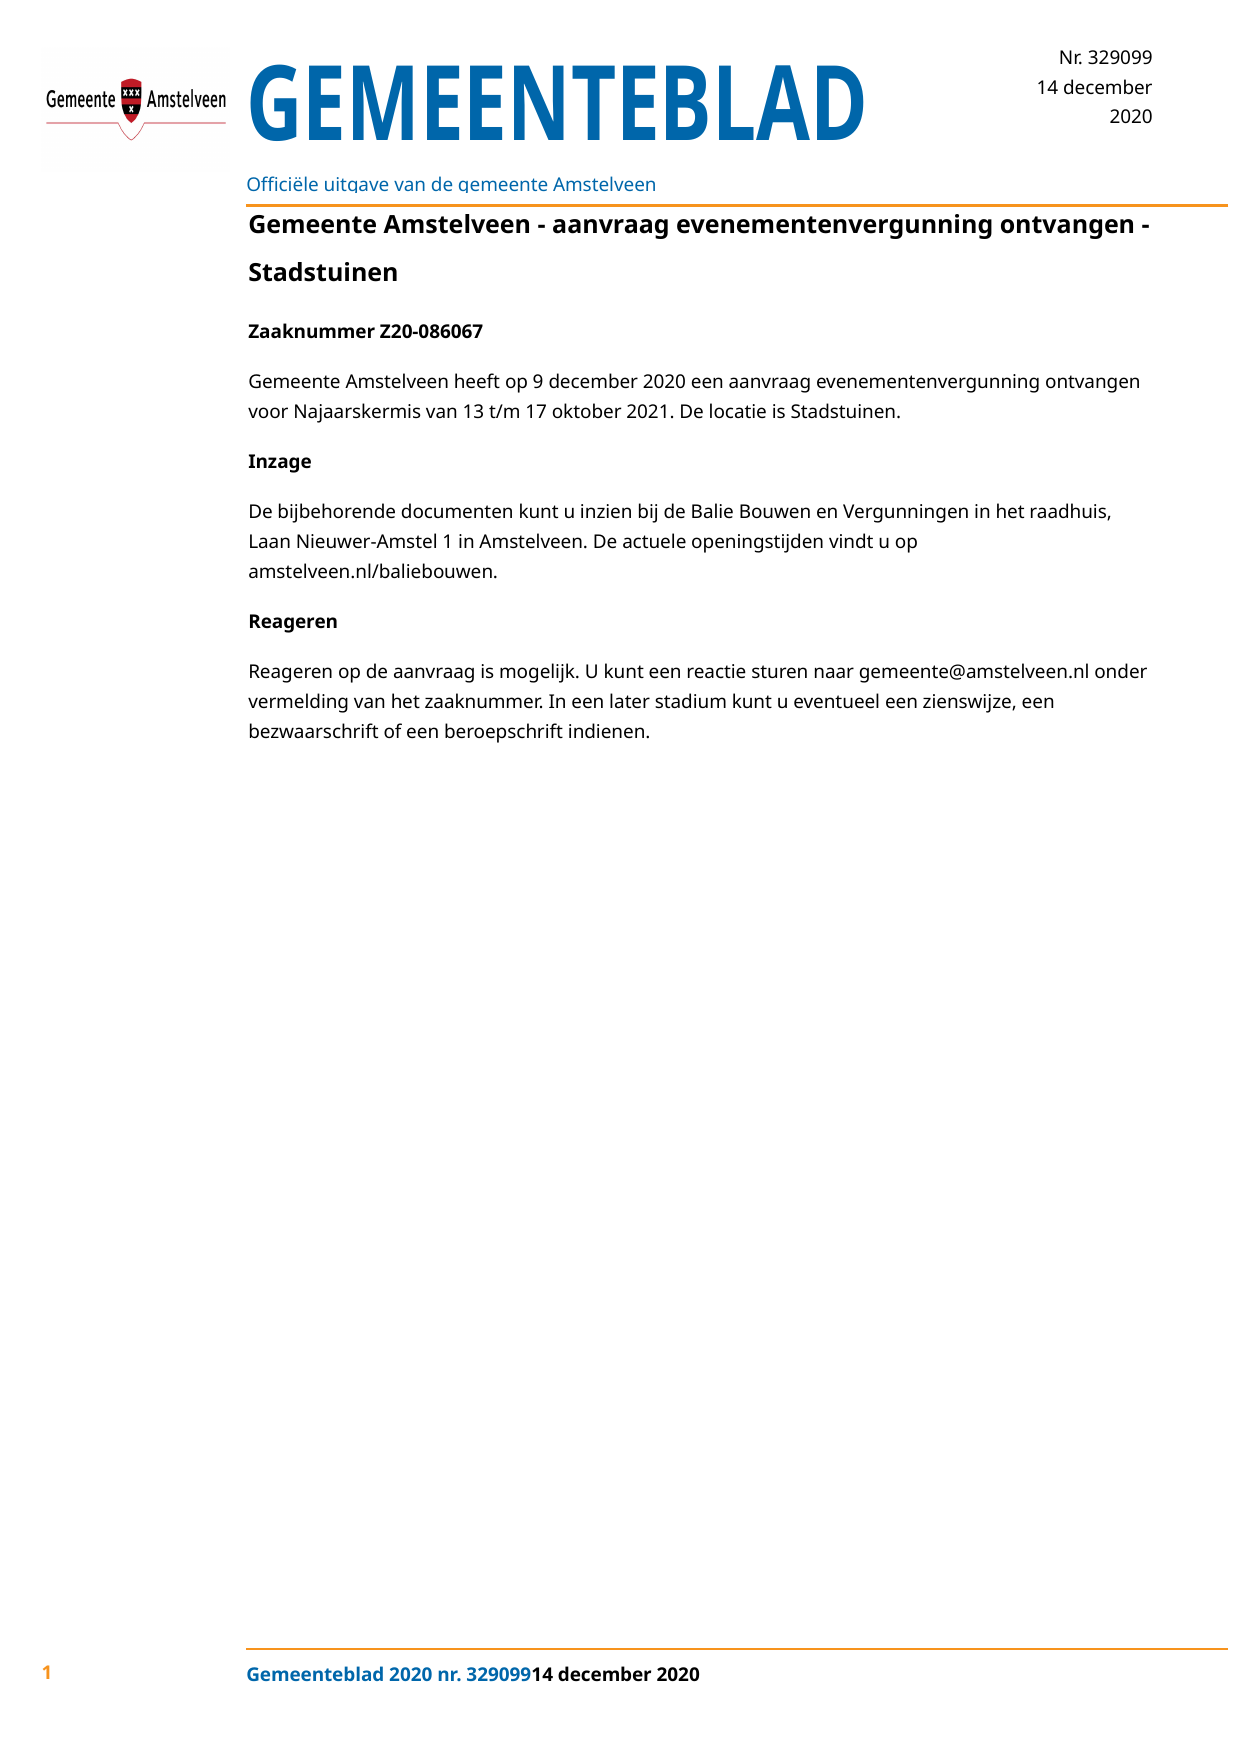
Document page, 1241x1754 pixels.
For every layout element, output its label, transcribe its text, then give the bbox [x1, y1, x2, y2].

picture [41, 47, 231, 172]
text Gemeente Amstelveen - aanvraag evenementenvergunning ontvangen - Stadstuinen [248, 207, 1152, 288]
text Reageren op de aanvraag is mogelijk. U kunt een reactie sturen naar gemeente@amstelveen.nl onder vermelding van het zaaknummer. In een later stadium kunt u eventueel een zienswijze, een bezwaarschrift of een beroepschrift indienen. [248, 659, 1152, 744]
text Inzage [248, 448, 1152, 474]
text Reageren [248, 608, 1152, 634]
text Gemeente Amstelveen heeft op 9 december 2020 een aanvraag evenementenvergunning ontvangen voor Najaarskermis van 13 t/m 17 oktober 2021. De locatie is Stadstuinen. [248, 368, 1152, 424]
text Zaaknummer Z20-086067 [248, 318, 1152, 344]
text De bijbehorende documenten kunt u inzien bij de Balie Bouwen en Vergunningen in het raadhuis, Laan Nieuwer-Amstel 1 in Amstelveen. De actuele openingstijden vindt u op amstelveen.nl/baliebouwen. [248, 499, 1152, 584]
